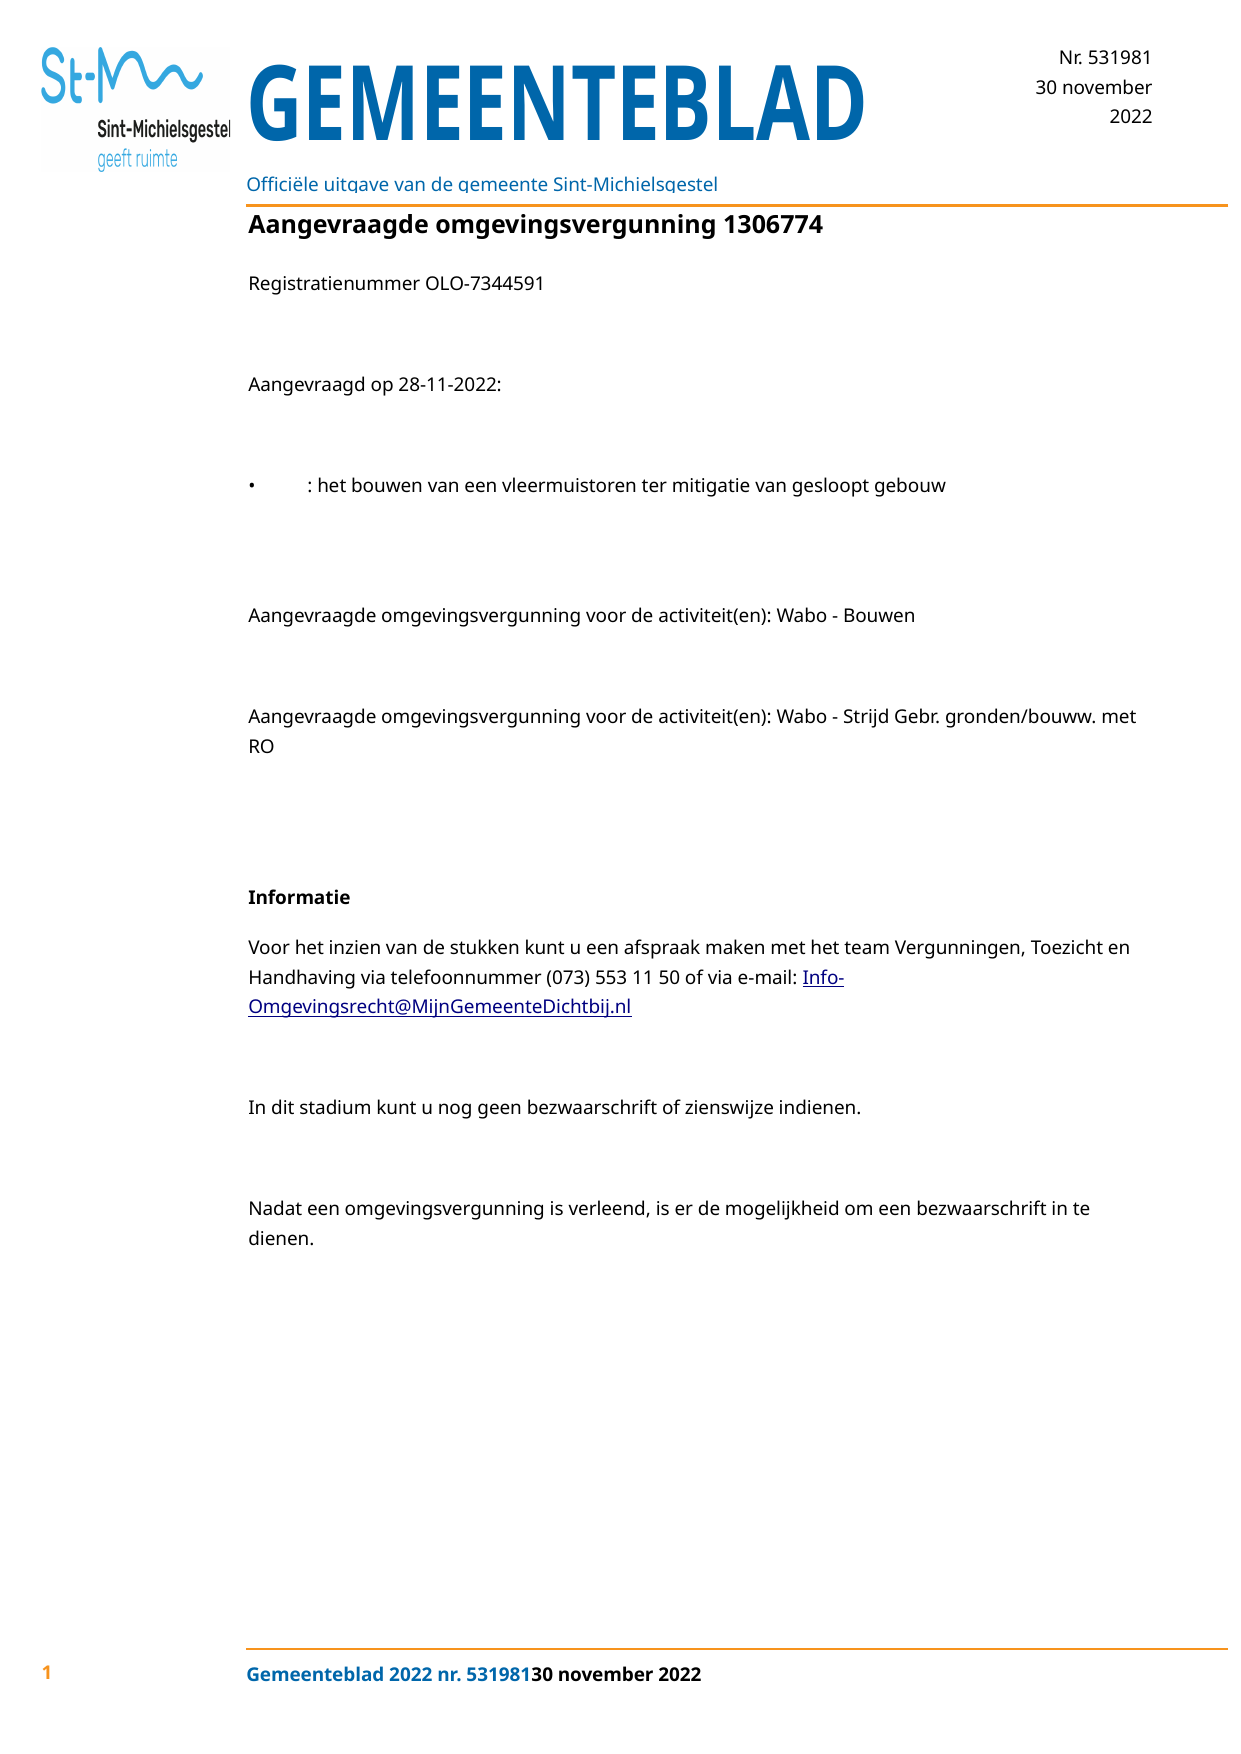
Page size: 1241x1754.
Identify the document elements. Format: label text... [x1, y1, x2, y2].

text Aangevraagde omgevingsvergunning voor de activiteit(en): Wabo - Bouwen [248, 602, 1152, 628]
text Nadat een omgevingsvergunning is verleend, is er de mogelijkheid om een bezwaarschrift in te dienen. [248, 1195, 1152, 1251]
text Registratienummer OLO-7344591 [248, 270, 1152, 296]
text Informatie [248, 884, 1152, 910]
text Aangevraagde omgevingsvergunning voor de activiteit(en): Wabo - Strijd Gebr. gronden/bouww. met RO [248, 703, 1152, 758]
picture [41, 47, 231, 172]
list : het bouwen van een vleermuistoren ter mitigatie van gesloopt gebouw [248, 472, 1152, 498]
text Aangevraagde omgevingsvergunning 1306774 [248, 207, 1152, 241]
text In dit stadium kunt u nog geen bezwaarschrift of zienswijze indienen. [248, 1094, 1152, 1120]
text Aangevraagd op 28-11-2022: [248, 371, 1152, 397]
text Voor het inzien van de stukken kunt u een afspraak maken met het team Vergunningen, Toezicht en Handhaving via telefoonnummer (073) 553 11 50 of via e-mail: Info-Omgevingsrecht@MijnGemeenteDichtbij.nl [248, 934, 1152, 1019]
